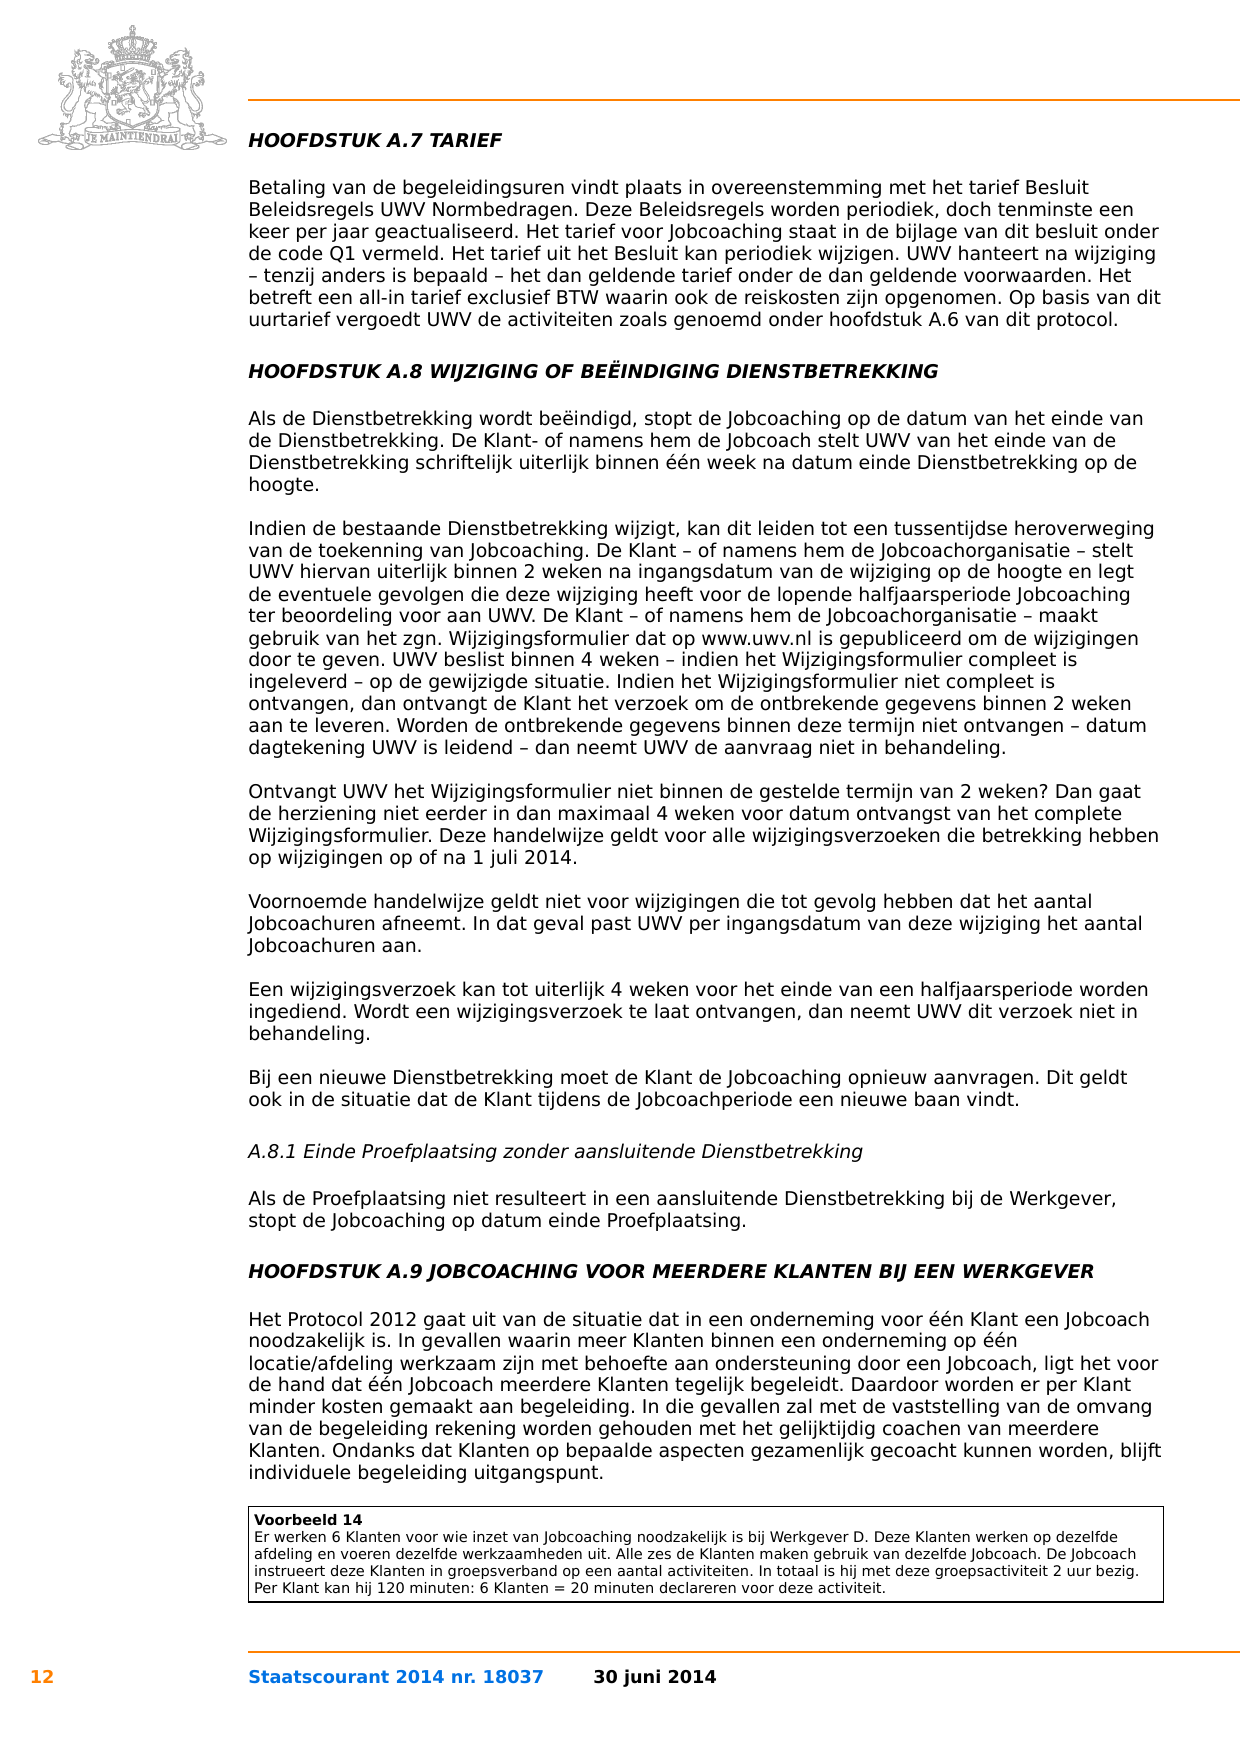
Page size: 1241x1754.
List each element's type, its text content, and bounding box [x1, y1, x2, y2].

text Als de Dienstbetrekking wordt beëindigd, stopt de Jobcoaching op de datum van het einde van de Dienstbetrekking. De Klant- of namens hem de Jobcoach stelt UWV van het einde van de Dienstbetrekking schriftelijk uiterlijk binnen één week na datum einde Dienstbetrekking op de hoogte. [248, 408, 1163, 496]
subtitle HOOFDSTUK A.9 JOBCOACHING VOOR MEERDERE KLANTEN BIJ EEN WERKGEVER [248, 1261, 1163, 1283]
text Voornoemde handelwijze geldt niet voor wijzigingen die tot gevolg hebben dat het aantal Jobcoachuren afneemt. In dat geval past UWV per ingangsdatum van deze wijziging het aantal Jobcoachuren aan. [248, 891, 1163, 957]
text Een wijzigingsverzoek kan tot uiterlijk 4 weken voor het einde van een halfjaarsperiode worden ingediend. Wordt een wijzigingsverzoek te laat ontvangen, dan neemt UWV dit verzoek niet in behandeling. [248, 979, 1163, 1045]
subtitle A.8.1 Einde Proefplaatsing zonder aansluitende Dienstbetrekking [248, 1141, 1163, 1162]
subtitle HOOFDSTUK A.7 TARIEF [248, 130, 1163, 152]
text Het Protocol 2012 gaat uit van de situatie dat in een onderneming voor één Klant een Jobcoach noodzakelijk is. In gevallen waarin meer Klanten binnen een onderneming op één locatie/afdeling werkzaam zijn met behoefte aan ondersteuning door een Jobcoach, ligt het voor de hand dat één Jobcoach meerdere Klanten tegelijk begeleidt. Daardoor worden er per Klant minder kosten gemaakt aan begeleiding. In die gevallen zal met de vaststelling van de omvang van de begeleiding rekening worden gehouden met het gelijktijdig coachen van meerdere Klanten. Ondanks dat Klanten op bepaalde aspecten gezamenlijk gecoacht kunnen worden, blijft individuele begeleiding uitgangspunt. [248, 1308, 1163, 1484]
text Betaling van de begeleidingsuren vindt plaats in overeenstemming met het tarief Besluit Beleidsregels UWV Normbedragen. Deze Beleidsregels worden periodiek, doch tenminste een keer per jaar geactualiseerd. Het tarief voor Jobcoaching staat in de bijlage van dit besluit onder de code Q1 vermeld. Het tarief uit het Besluit kan periodiek wijzigen. UWV hanteert na wijziging – tenzij anders is bepaald – het dan geldende tarief onder de dan geldende voorwaarden. Het betreft een all-in tarief exclusief BTW waarin ook de reiskosten zijn opgenomen. Op basis van dit uurtarief vergoedt UWV de activiteiten zoals genoemd onder hoofdstuk A.6 van dit protocol. [248, 177, 1163, 331]
table_cell Er werken 6 Klanten voor wie inzet van Jobcoaching noodzakelijk is bij Werkgever D. Deze Klanten werken op dezelfde afdeling en voeren dezelfde werkzaamheden uit. Alle zes de Klanten maken gebruik van dezelfde Jobcoach. De Jobcoach instrueert deze Klanten in groepsverband op een aantal activiteiten. In totaal is hij met deze groepsactiviteit 2 uur bezig. Per Klant kan hij 120 minuten: 6 Klanten = 20 minuten declareren voor deze activiteit. [249, 1529, 1163, 1601]
text Bij een nieuwe Dienstbetrekking moet de Klant de Jobcoaching opnieuw aanvragen. Dit geldt ook in de situatie dat de Klant tijdens de Jobcoachperiode een nieuwe baan vindt. [248, 1067, 1163, 1111]
subtitle HOOFDSTUK A.8 WIJZIGING OF BEËINDIGING DIENSTBETREKKING [248, 361, 1163, 383]
text Als de Proefplaatsing niet resulteert in een aansluitende Dienstbetrekking bij de Werkgever, stopt de Jobcoaching op datum einde Proefplaatsing. [248, 1187, 1163, 1231]
text Indien de bestaande Dienstbetrekking wijzigt, kan dit leiden tot een tussentijdse heroverweging van de toekenning van Jobcoaching. De Klant – of namens hem de Jobcoachorganisatie – stelt UWV hiervan uiterlijk binnen 2 weken na ingangsdatum van de wijziging op de hoogte en legt de eventuele gevolgen die deze wijziging heeft voor de lopende halfjaarsperiode Jobcoaching ter beoordeling voor aan UWV. De Klant – of namens hem de Jobcoachorganisatie – maakt gebruik van het zgn. Wijzigingsformulier dat op www.uwv.nl is gepubliceerd om de wijzigingen door te geven. UWV beslist binnen 4 weken – indien het Wijzigingsformulier compleet is ingeleverd – op de gewijzigde situatie. Indien het Wijzigingsformulier niet compleet is ontvangen, dan ontvangt de Klant het verzoek om de ontbrekende gegevens binnen 2 weken aan te leveren. Worden de ontbrekende gegevens binnen deze termijn niet ontvangen – datum dagtekening UWV is leidend – dan neemt UWV de aanvraag niet in behandeling. [248, 517, 1163, 759]
picture [38, 25, 227, 150]
table_header Voorbeeld 14 [249, 1507, 1163, 1529]
text Ontvangt UWV het Wijzigingsformulier niet binnen de gestelde termijn van 2 weken? Dan gaat de herziening niet eerder in dan maximaal 4 weken voor datum ontvangst van het complete Wijzigingsformulier. Deze handelwijze geldt voor alle wijzigingsverzoeken die betrekking hebben op wijzigingen op of na 1 juli 2014. [248, 781, 1163, 869]
